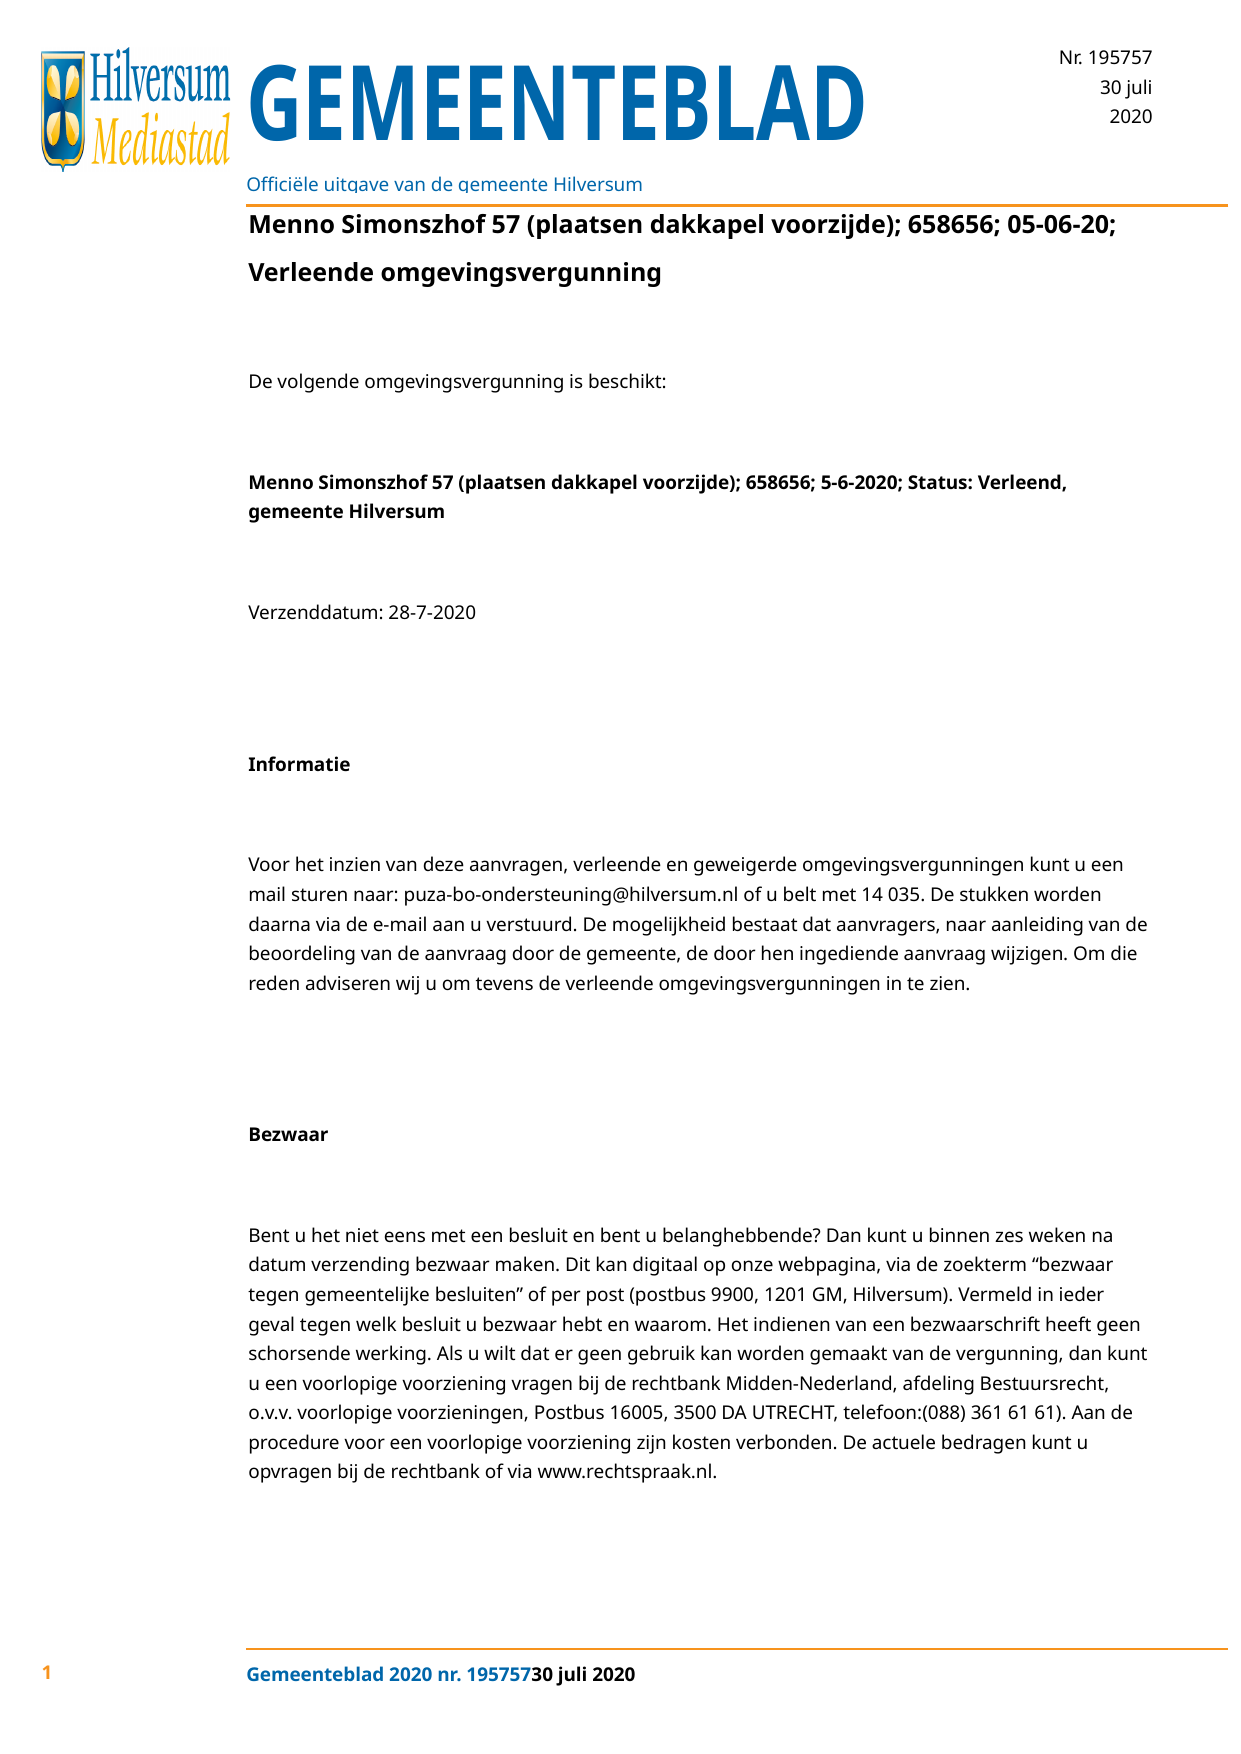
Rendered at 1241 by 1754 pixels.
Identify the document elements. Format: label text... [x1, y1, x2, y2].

text Bent u het niet eens met een besluit en bent u belanghebbende? Dan kunt u binnen zes weken na datum verzending bezwaar maken. Dit kan digitaal op onze webpagina, via de zoekterm “bezwaar tegen gemeentelijke besluiten” of per post (postbus 9900, 1201 GM, Hilversum). Vermeld in ieder geval tegen welk besluit u bezwaar hebt en waarom. Het indienen van een bezwaarschrift heeft geen schorsende werking. Als u wilt dat er geen gebruik kan worden gemaakt van de vergunning, dan kunt u een voorlopige voorziening vragen bij de rechtbank Midden-Nederland, afdeling Bestuursrecht, o.v.v. voorlopige voorzieningen, Postbus 16005, 3500 DA UTRECHT, telefoon:(088) 361 61 61). Aan de procedure voor een voorlopige voorziening zijn kosten verbonden. De actuele bedragen kunt u opvragen bij de rechtbank of via www.rechtspraak.nl. [248, 1222, 1152, 1484]
text Voor het inzien van deze aanvragen, verleende en geweigerde omgevingsvergunningen kunt u een mail sturen naar: puza-bo-ondersteuning@hilversum.nl of u belt met 14 035. De stukken worden daarna via de e-mail aan u verstuurd. De mogelijkheid bestaat dat aanvragers, naar aanleiding van de beoordeling van de aanvraag door de gemeente, de door hen ingediende aanvraag wijzigen. Om die reden adviseren wij u om tevens de verleende omgevingsvergunningen in te zien. [248, 852, 1152, 996]
picture [41, 47, 231, 172]
text Menno Simonszhof 57 (plaatsen dakkapel voorzijde); 658656; 05-06-20; Verleende omgevingsvergunning [248, 207, 1152, 288]
text De volgende omgevingsvergunning is beschikt: [248, 368, 1152, 394]
text Menno Simonszhof 57 (plaatsen dakkapel voorzijde); 658656; 5-6-2020; Status: Verleend, gemeente Hilversum [248, 469, 1152, 524]
text Informatie [248, 751, 1152, 777]
text Verzenddatum: 28-7-2020 [248, 599, 1152, 625]
text Bezwaar [248, 1121, 1152, 1147]
